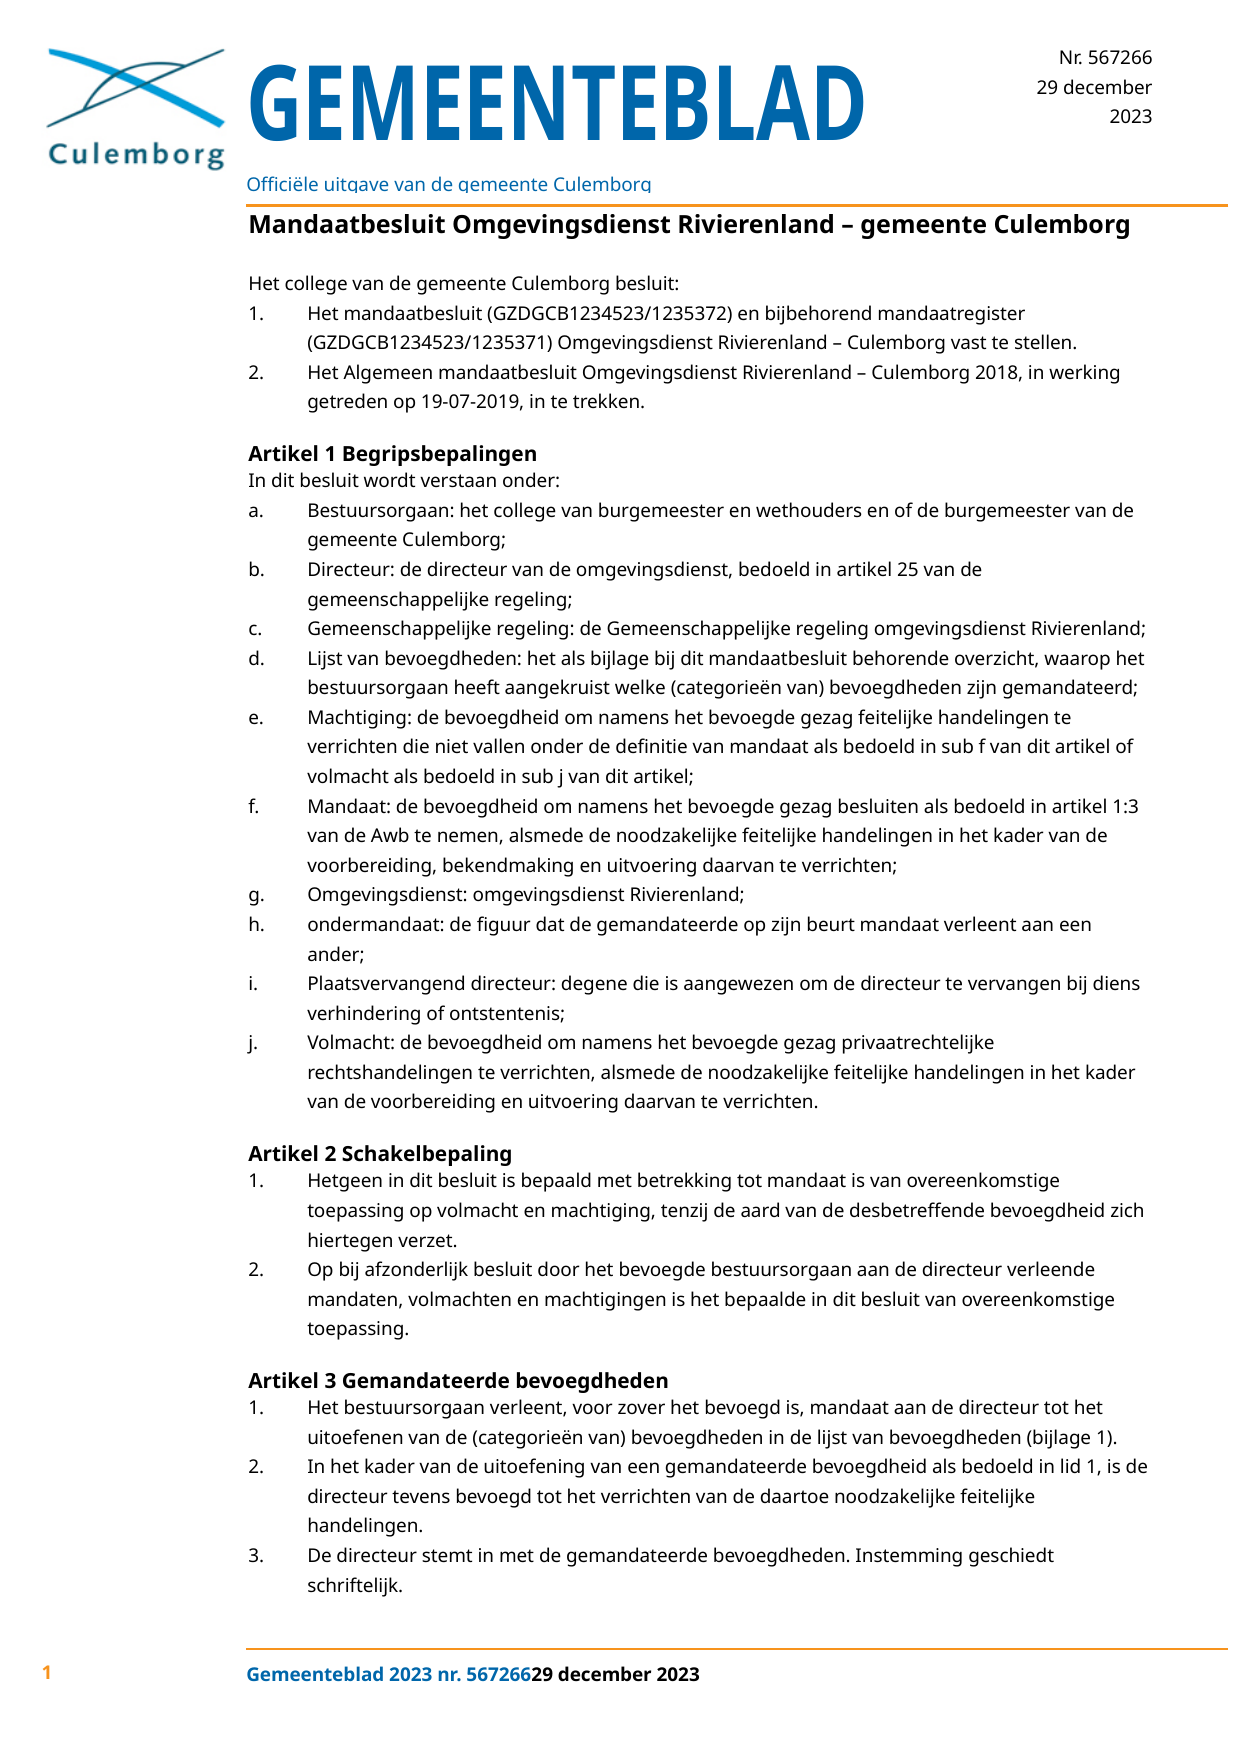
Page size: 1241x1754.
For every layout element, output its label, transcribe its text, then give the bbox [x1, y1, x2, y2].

list Op bij afzonderlijk besluit door het bevoegde bestuursorgaan aan de directeur verleende mandaten, volmachten en machtigingen is het bepaalde in dit besluit van overeenkomstige toepassing. [248, 1256, 1152, 1341]
list Volmacht: de bevoegdheid om namens het bevoegde gezag privaatrechtelijke rechtshandelingen te verrichten, alsmede de noodzakelijke feitelijke handelingen in het kader van de voorbereiding en uitvoering daarvan te verrichten. [248, 1029, 1152, 1114]
list Bestuursorgaan: het college van burgemeester en wethouders en of de burgemeester van de gemeente Culemborg; [248, 497, 1152, 552]
text In dit besluit wordt verstaan onder: [248, 467, 1152, 493]
text Artikel 1 Begripsbepalingen [248, 439, 1152, 467]
list Plaatsvervangend directeur: degene die is aangewezen om de directeur te vervangen bij diens verhindering of ontstentenis; [248, 970, 1152, 1026]
list Het mandaatbesluit (GZDGCB1234523/1235372) en bijbehorend mandaatregister (GZDGCB1234523/1235371) Omgevingsdienst Rivierenland – Culemborg vast te stellen. [248, 300, 1152, 355]
list Lijst van bevoegdheden: het als bijlage bij dit mandaatbesluit behorende overzicht, waarop het bestuursorgaan heeft aangekruist welke (categorieën van) bevoegdheden zijn gemandateerd; [248, 645, 1152, 700]
list Omgevingsdienst: omgevingsdienst Rivierenland; [248, 882, 1152, 907]
picture [41, 47, 231, 172]
list Het Algemeen mandaatbesluit Omgevingsdienst Rivierenland – Culemborg 2018, in werking getreden op 19-07-2019, in te trekken. [248, 359, 1152, 414]
text Artikel 2 Schakelbepaling [248, 1139, 1152, 1168]
list Het bestuursorgaan verleent, voor zover het bevoegd is, mandaat aan de directeur tot het uitoefenen van de (categorieën van) bevoegdheden in de lijst van bevoegdheden (bijlage 1). [248, 1394, 1152, 1450]
list ondermandaat: de figuur dat de gemandateerde op zijn beurt mandaat verleent aan een ander; [248, 911, 1152, 967]
text Mandaatbesluit Omgevingsdienst Rivierenland – gemeente Culemborg [248, 207, 1152, 241]
list Machtiging: de bevoegdheid om namens het bevoegde gezag feitelijke handelingen te verrichten die niet vallen onder de definitie van mandaat als bedoeld in sub f van dit artikel of volmacht als bedoeld in sub j van dit artikel; [248, 704, 1152, 789]
text Het college van de gemeente Culemborg besluit: [248, 270, 1152, 296]
list Gemeenschappelijke regeling: de Gemeenschappelijke regeling omgevingsdienst Rivierenland; [248, 615, 1152, 641]
list In het kader van de uitoefening van een gemandateerde bevoegdheid als bedoeld in lid 1, is de directeur tevens bevoegd tot het verrichten van de daartoe noodzakelijke feitelijke handelingen. [248, 1453, 1152, 1538]
list Mandaat: de bevoegdheid om namens het bevoegde gezag besluiten als bedoeld in artikel 1:3 van de Awb te nemen, alsmede de noodzakelijke feitelijke handelingen in het kader van de voorbereiding, bekendmaking en uitvoering daarvan te verrichten; [248, 793, 1152, 878]
text Artikel 3 Gemandateerde bevoegdheden [248, 1366, 1152, 1394]
list De directeur stemt in met de gemandateerde bevoegdheden. Instemming geschiedt schriftelijk. [248, 1542, 1152, 1598]
list Directeur: de directeur van de omgevingsdienst, bedoeld in artikel 25 van de gemeenschappelijke regeling; [248, 556, 1152, 612]
list Hetgeen in dit besluit is bepaald met betrekking tot mandaat is van overeenkomstige toepassing op volmacht en machtiging, tenzij de aard van de desbetreffende bevoegdheid zich hiertegen verzet. [248, 1168, 1152, 1252]
